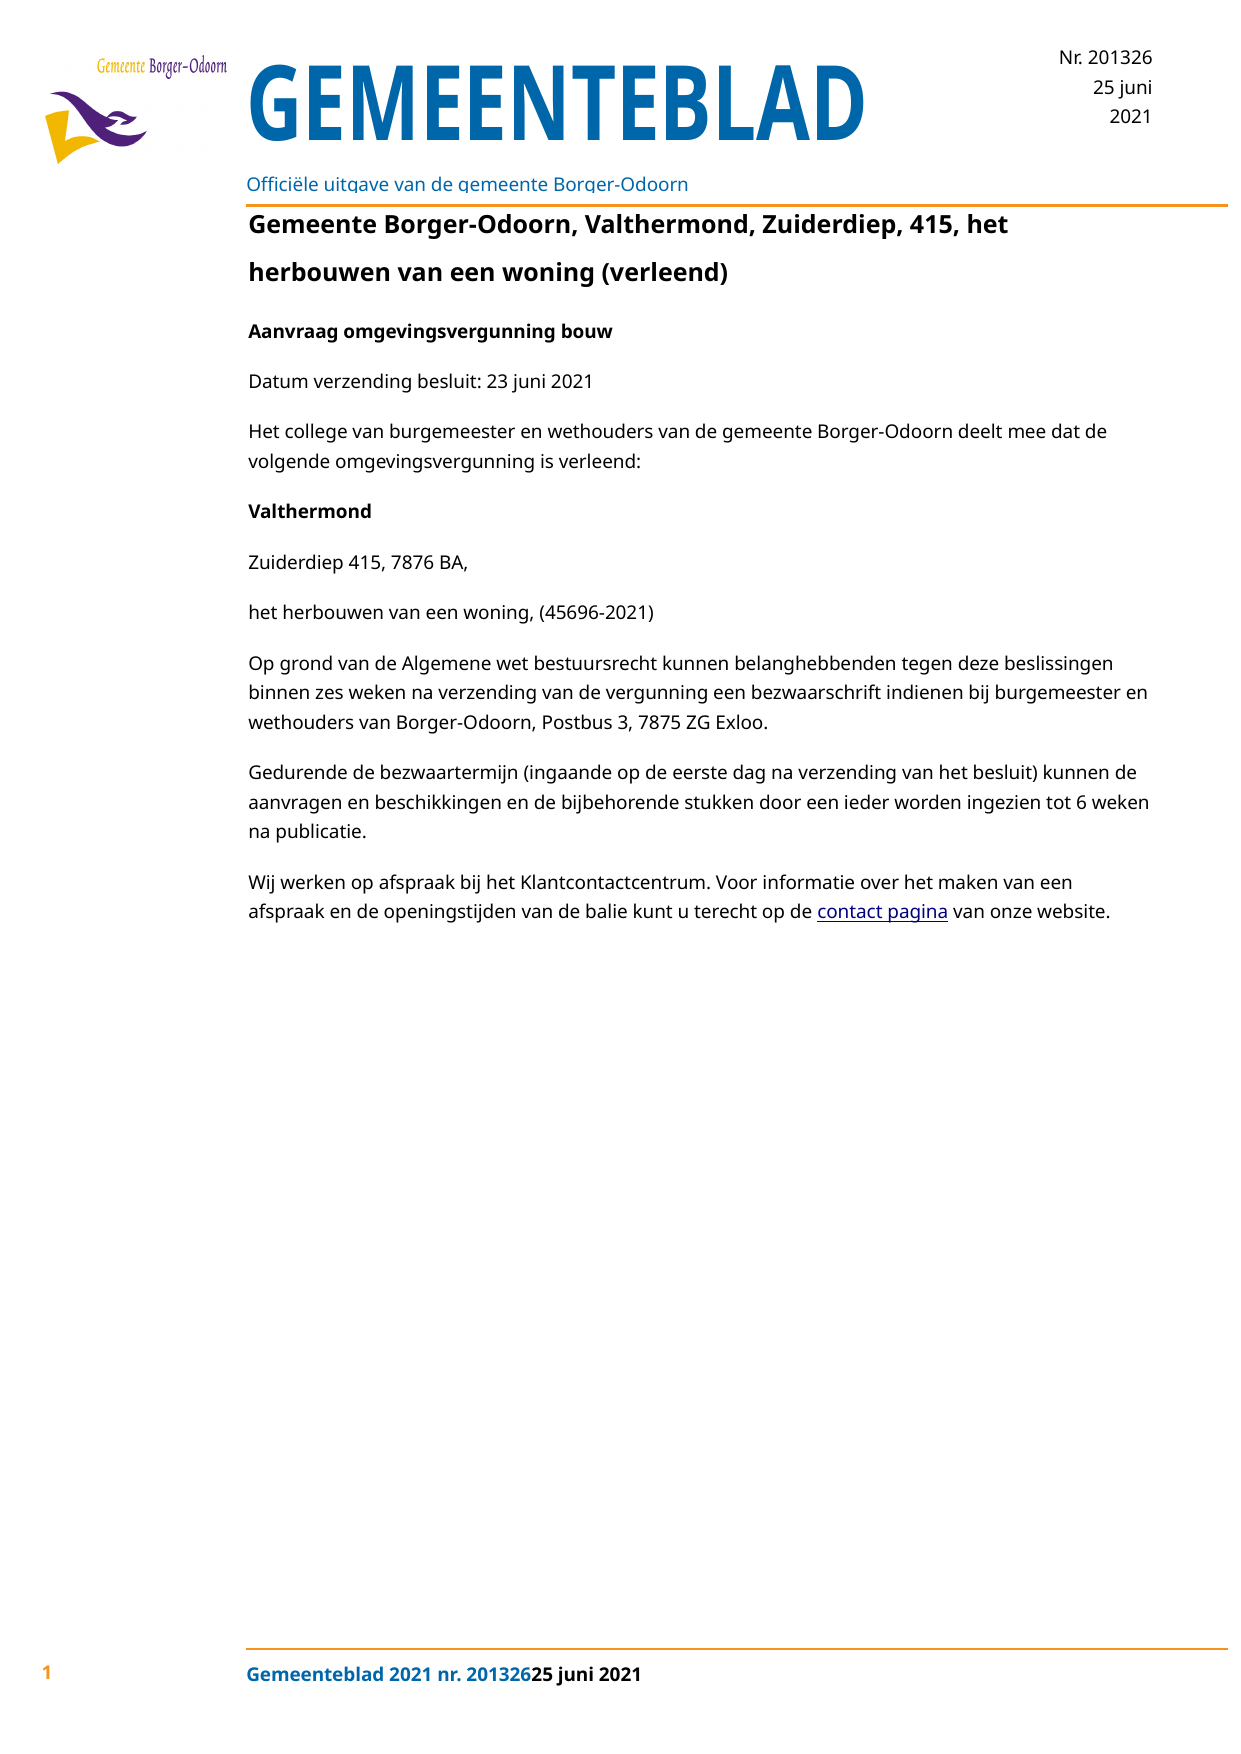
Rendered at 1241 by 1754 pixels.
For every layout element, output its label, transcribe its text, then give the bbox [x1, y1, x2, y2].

text Wij werken op afspraak bij het Klantcontactcentrum. Voor informatie over het maken van een afspraak en de openingstijden van de balie kunt u terecht op de contact pagina van onze website. [248, 869, 1152, 924]
text Op grond van de Algemene wet bestuursrecht kunnen belanghebbenden tegen deze beslissingen binnen zes weken na verzending van de vergunning een bezwaarschrift indienen bij burgemeester en wethouders van Borger-Odoorn, Postbus 3, 7875 ZG Exloo. [248, 650, 1152, 735]
text Gedurende de bezwaartermijn (ingaande op de eerste dag na verzending van het besluit) kunnen de aanvragen en beschikkingen en de bijbehorende stukken door een ieder worden ingezien tot 6 weken na publicatie. [248, 759, 1152, 844]
picture [41, 47, 231, 172]
text Datum verzending besluit: 23 juni 2021 [248, 368, 1152, 394]
text Gemeente Borger-Odoorn, Valthermond, Zuiderdiep, 415, het herbouwen van een woning (verleend) [248, 207, 1152, 288]
text Zuiderdiep 415, 7876 BA, [248, 549, 1152, 575]
text Valthermond [248, 499, 1152, 524]
text Aanvraag omgevingsvergunning bouw [248, 318, 1152, 344]
text het herbouwen van een woning, (45696-2021) [248, 599, 1152, 625]
text Het college van burgemeester en wethouders van de gemeente Borger-Odoorn deelt mee dat de volgende omgevingsvergunning is verleend: [248, 419, 1152, 474]
